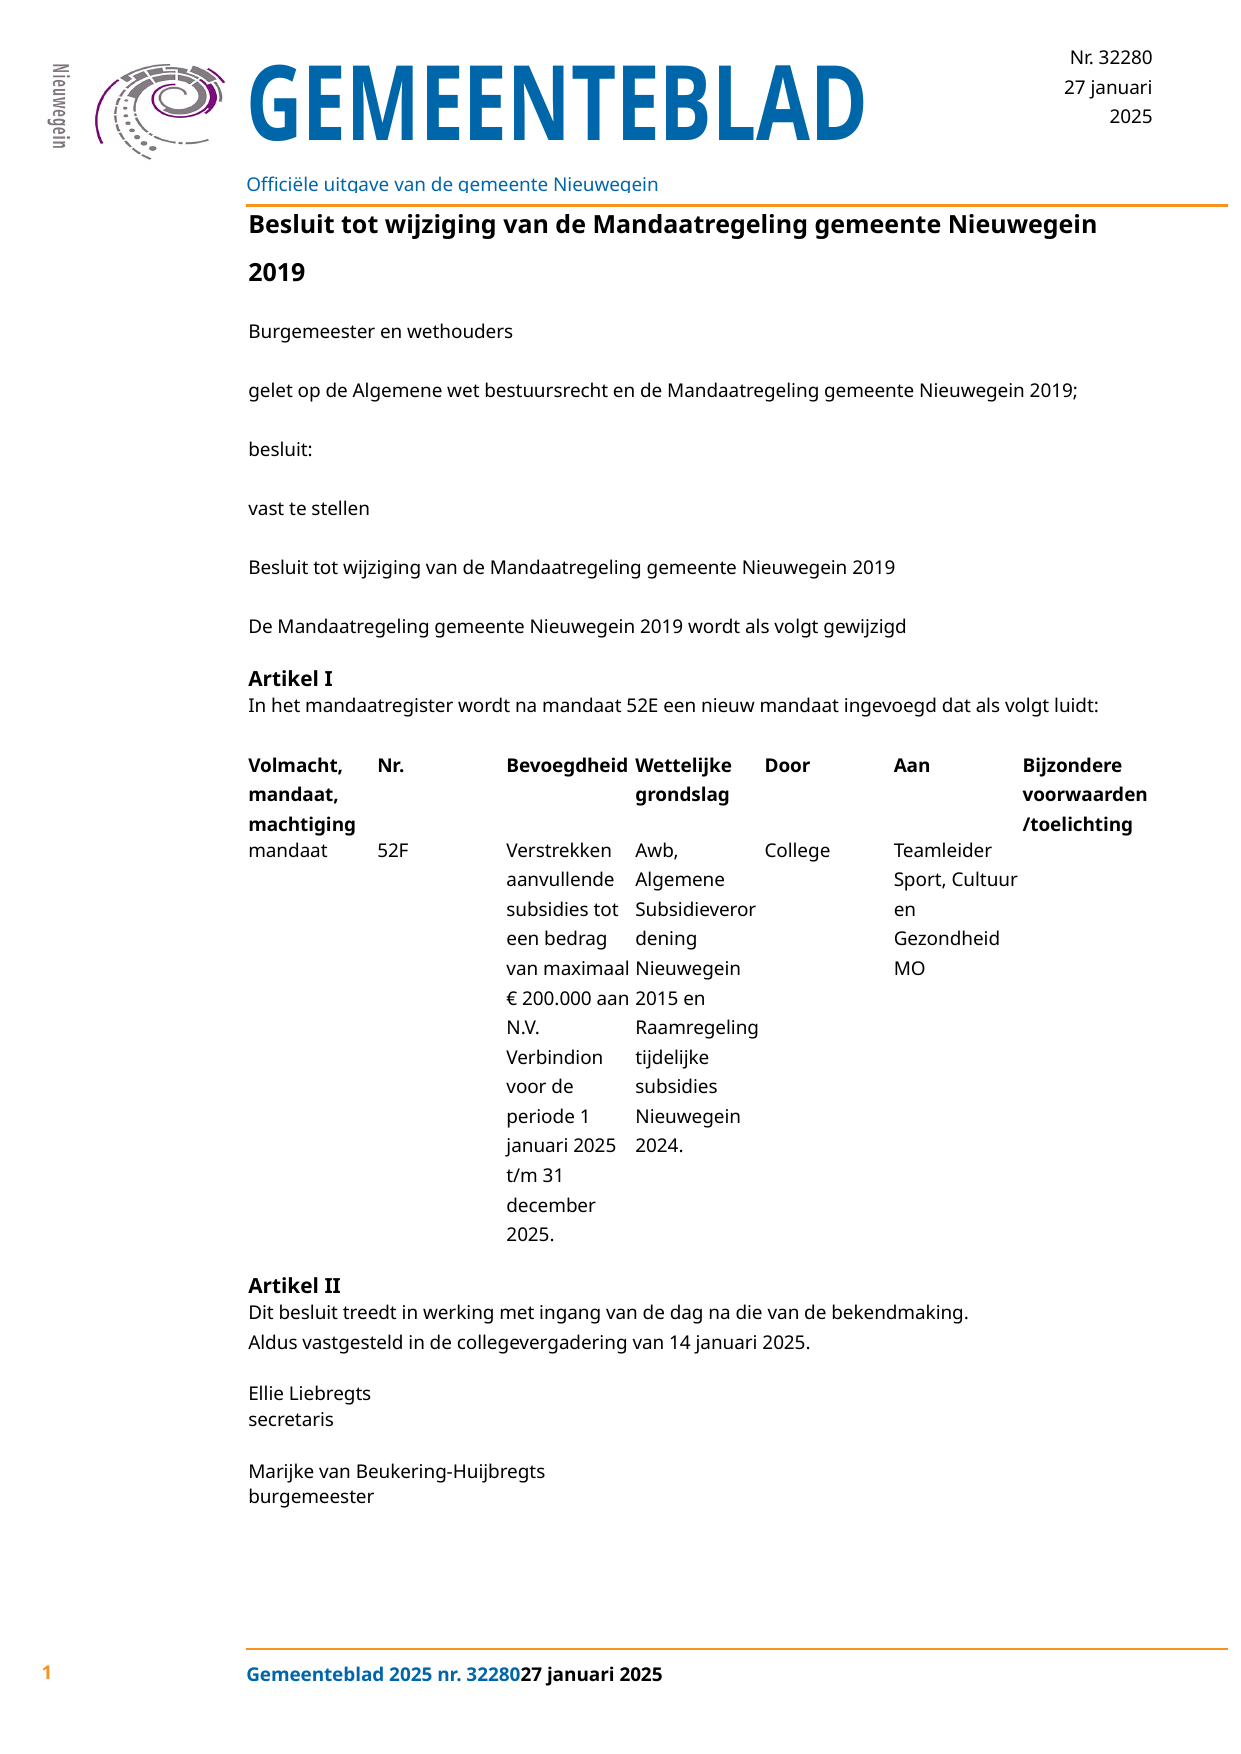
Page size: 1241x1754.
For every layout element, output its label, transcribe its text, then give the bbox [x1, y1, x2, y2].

text secretaris [248, 1406, 1152, 1432]
table_cell Teamleider Sport, Cultuur en Gezondheid MO [894, 837, 1022, 1247]
text besluit: [248, 436, 1152, 462]
text vast te stellen [248, 495, 1152, 521]
text De Mandaatregeling gemeente Nieuwegein 2019 wordt als volgt gewijzigd [248, 614, 1152, 639]
table_cell [1023, 837, 1152, 1247]
table_cell College [764, 837, 893, 1247]
text burgemeester [248, 1483, 1152, 1509]
text Ellie Liebregts [248, 1381, 1152, 1406]
table_header Aan [894, 752, 1022, 837]
text Aldus vastgesteld in de collegevergadering van 14 januari 2025. [248, 1329, 1152, 1355]
picture [41, 47, 231, 172]
text Besluit tot wijziging van de Mandaatregeling gemeente Nieuwegein 2019 [248, 554, 1152, 580]
table_cell Awb, Algemene Subsidieverordening Nieuwegein 2015 en Raamregeling tijdelijke subsidies Nieuwegein 2024. [635, 837, 764, 1247]
text gelet op de Algemene wet bestuursrecht en de Mandaatregeling gemeente Nieuwegein 2019; [248, 377, 1152, 403]
text Besluit tot wijziging van de Mandaatregeling gemeente Nieuwegein 2019 [248, 207, 1152, 288]
table_header Wettelijke grondslag [635, 752, 764, 837]
table_header Door [764, 752, 893, 837]
table_cell mandaat [248, 837, 377, 1247]
table_header Bijzondere voorwaarden/toelichting [1023, 752, 1152, 837]
text Marijke van Beukering-Huijbregts [248, 1458, 1152, 1483]
table_cell Verstrekken aanvullende subsidies tot een bedrag van maximaal € 200.000 aan N.V. Verbindion voor de periode 1 januari 2025 t/m 31 december 2025. [506, 837, 635, 1247]
text Artikel I [248, 664, 1152, 693]
table_header Volmacht, mandaat, machtiging [248, 752, 377, 837]
text Artikel II [248, 1271, 1152, 1299]
table_cell 52F [377, 837, 506, 1247]
table_header Nr. [377, 752, 506, 837]
table_header Bevoegdheid [506, 752, 635, 837]
text Dit besluit treedt in werking met ingang van de dag na die van de bekendmaking. [248, 1299, 1152, 1325]
text In het mandaatregister wordt na mandaat 52E een nieuw mandaat ingevoegd dat als volgt luidt: [248, 693, 1152, 718]
text Burgemeester en wethouders [248, 318, 1152, 344]
